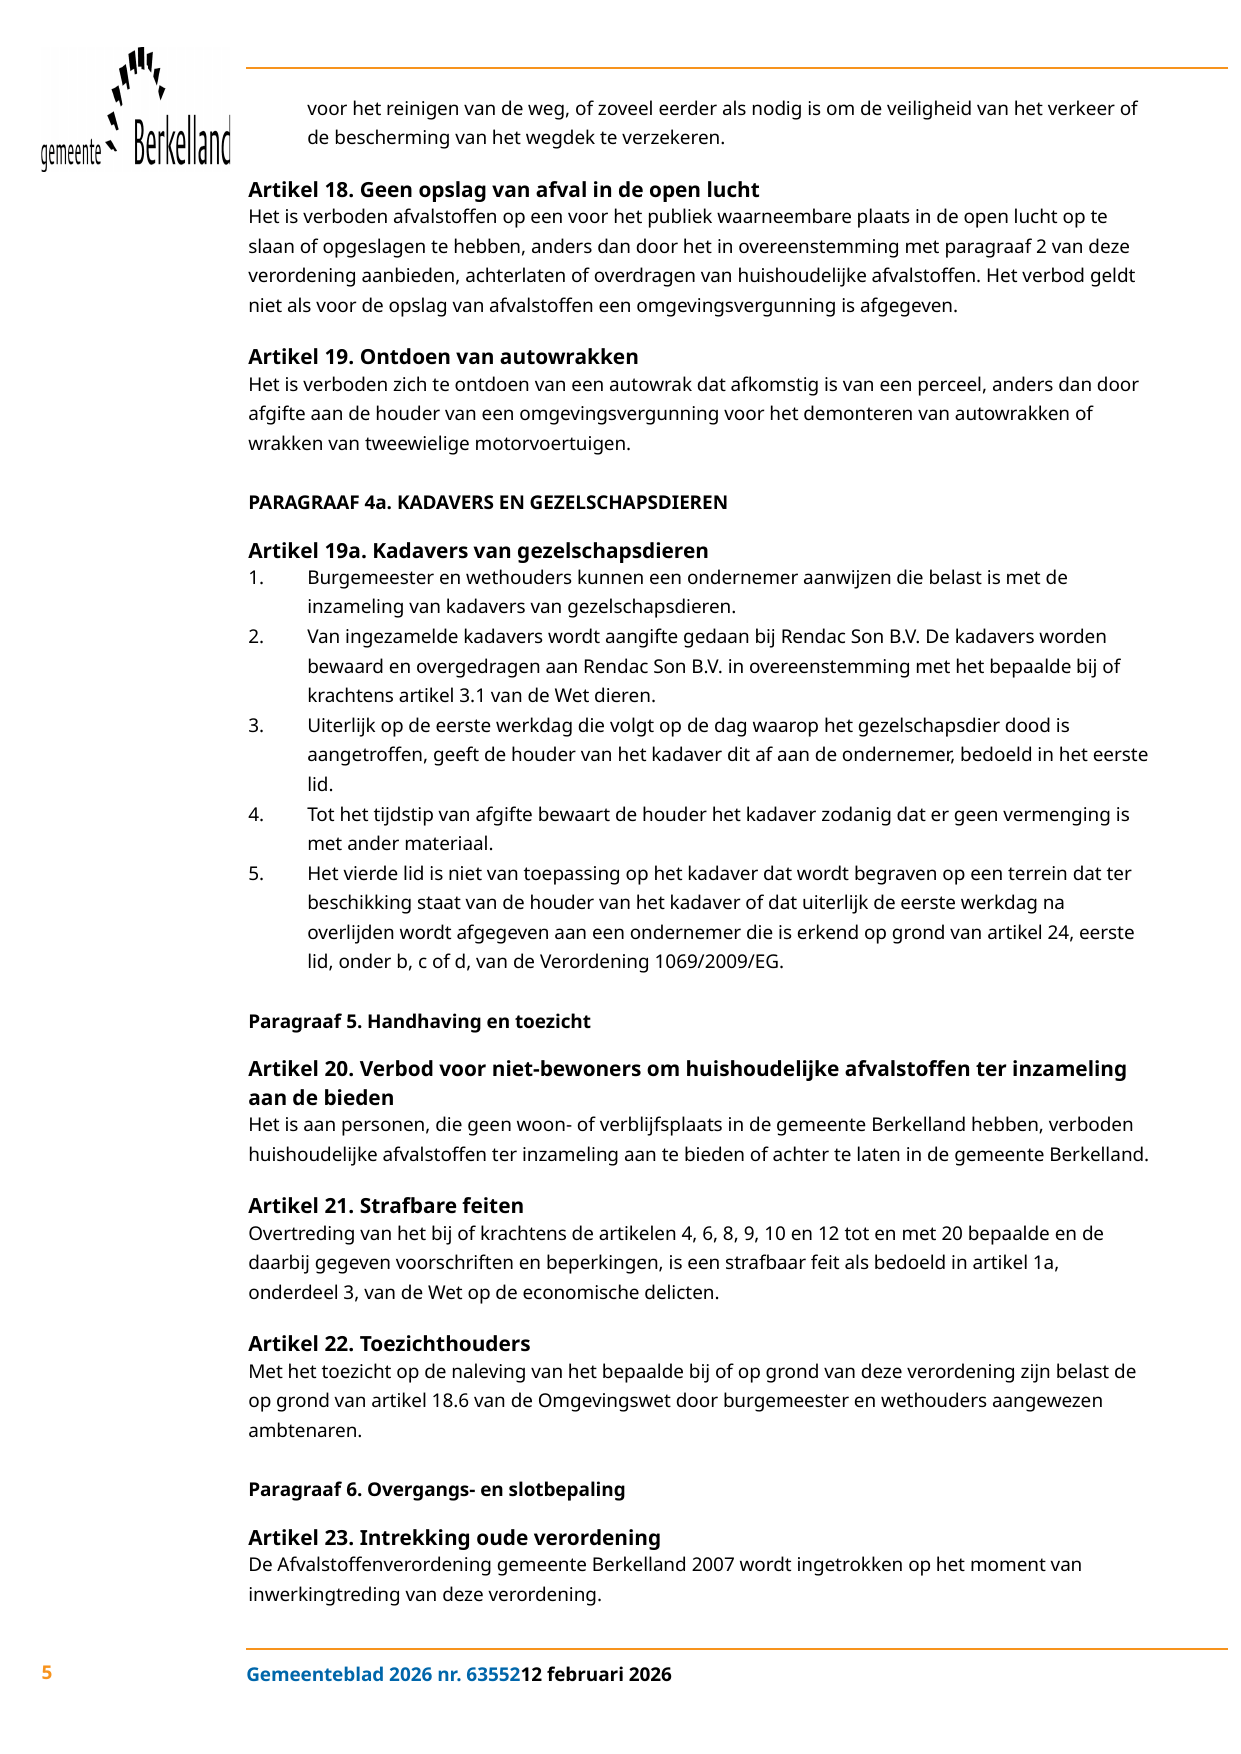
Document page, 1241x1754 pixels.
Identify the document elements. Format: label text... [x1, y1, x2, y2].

list Uiterlijk op de eerste werkdag die volgt op de dag waarop het gezelschapsdier dood is aangetroffen, geeft de houder van het kadaver dit af aan de ondernemer, bedoeld in het eerste lid. [248, 712, 1152, 797]
text Artikel 21. Strafbare feiten [248, 1191, 1152, 1220]
text Artikel 23. Intrekking oude verordening [248, 1523, 1152, 1551]
text Artikel 22. Toezichthouders [248, 1329, 1152, 1358]
picture [41, 47, 231, 172]
text De Afvalstoffenverordening gemeente Berkelland 2007 wordt ingetrokken op het moment van inwerkingtreding van deze verordening. [248, 1551, 1152, 1606]
text Artikel 20. Verbod voor niet-bewoners om huishoudelijke afvalstoffen ter inzameling aan de bieden [248, 1054, 1152, 1111]
text Paragraaf 6. Overgangs- en slotbepaling [248, 1476, 1152, 1502]
text Het is aan personen, die geen woon- of verblijfsplaats in de gemeente Berkelland hebben, verboden huishoudelijke afvalstoffen ter inzameling aan te bieden of achter te laten in de gemeente Berkelland. [248, 1111, 1152, 1167]
text Overtreding van het bij of krachtens de artikelen 4, 6, 8, 9, 10 en 12 tot en met 20 bepaalde en de daarbij gegeven voorschriften en beperkingen, is een strafbaar feit als bedoeld in artikel 1a, onderdeel 3, van de Wet op de economische delicten. [248, 1220, 1152, 1305]
text Het is verboden afvalstoffen op een voor het publiek waarneembare plaats in de open lucht op te slaan of opgeslagen te hebben, anders dan door het in overeenstemming met paragraaf 2 van deze verordening aanbieden, achterlaten of overdragen van huishoudelijke afvalstoffen. Het verbod geldt niet als voor de opslag van afvalstoffen een omgevingsvergunning is afgegeven. [248, 203, 1152, 318]
text Artikel 19. Ontdoen van autowrakken [248, 342, 1152, 371]
text Artikel 19a. Kadavers van gezelschapsdieren [248, 536, 1152, 564]
list voor het reinigen van de weg, of zoveel eerder als nodig is om de veiligheid van het verkeer of de bescherming van het wegdek te verzekeren. [248, 95, 1152, 150]
list Tot het tijdstip van afgifte bewaart de houder het kadaver zodanig dat er geen vermenging is met ander materiaal. [248, 801, 1152, 856]
text Het is verboden zich te ontdoen van een autowrak dat afkomstig is van een perceel, anders dan door afgifte aan de houder van een omgevingsvergunning voor het demonteren van autowrakken of wrakken van tweewielige motorvoertuigen. [248, 371, 1152, 456]
text Artikel 18. Geen opslag van afval in de open lucht [248, 175, 1152, 203]
text Paragraaf 5. Handhaving en toezicht [248, 1008, 1152, 1034]
text Met het toezicht op de naleving van het bepaalde bij of op grond van deze verordening zijn belast de op grond van artikel 18.6 van de Omgevingswet door burgemeester en wethouders aangewezen ambtenaren. [248, 1358, 1152, 1443]
list Burgemeester en wethouders kunnen een ondernemer aanwijzen die belast is met de inzameling van kadavers van gezelschapsdieren. [248, 564, 1152, 619]
list Het vierde lid is niet van toepassing op het kadaver dat wordt begraven op een terrein dat ter beschikking staat van de houder van het kadaver of dat uiterlijk de eerste werkdag na overlijden wordt afgegeven aan een ondernemer die is erkend op grond van artikel 24, eerste lid, onder b, c of d, van de Verordening 1069/2009/EG. [248, 860, 1152, 974]
text PARAGRAAF 4a. KADAVERS EN GEZELSCHAPSDIEREN [248, 489, 1152, 515]
list Van ingezamelde kadavers wordt aangifte gedaan bij Rendac Son B.V. De kadavers worden bewaard en overgedragen aan Rendac Son B.V. in overeenstemming met het bepaalde bij of krachtens artikel 3.1 van de Wet dieren. [248, 623, 1152, 708]
